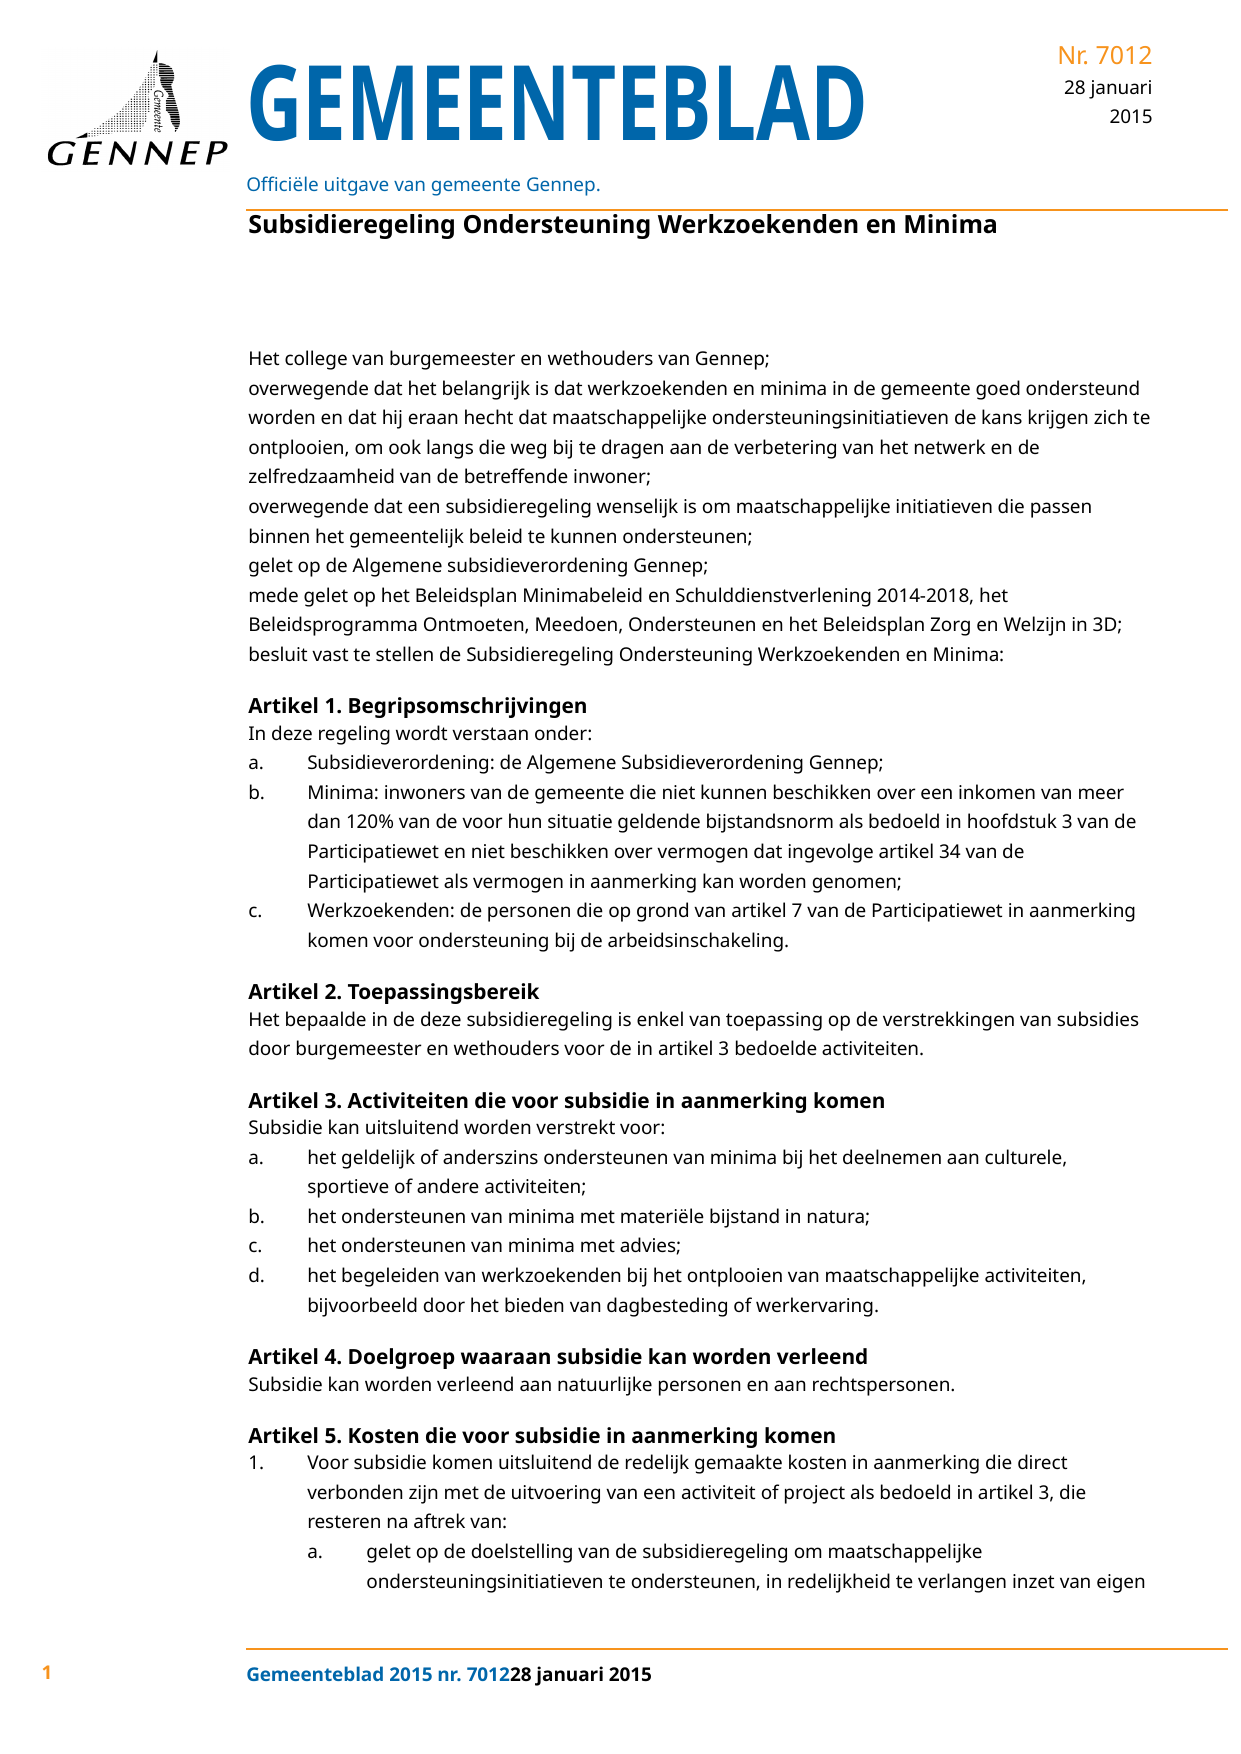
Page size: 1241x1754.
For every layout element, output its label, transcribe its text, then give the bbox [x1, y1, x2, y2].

text Het college van burgemeester en wethouders van Gennep; [248, 345, 1152, 371]
list Voor subsidie komen uitsluitend de redelijk gemaakte kosten in aanmerking die direct verbonden zijn met de uitvoering van een activiteit of project als bedoeld in artikel 3, die resteren na aftrek van: [248, 1449, 1152, 1534]
text Artikel 4. Doelgroep waaraan subsidie kan worden verleend [248, 1342, 1152, 1371]
list Subsidieverordening: de Algemene Subsidieverordening Gennep; [248, 749, 1152, 775]
list Minima: inwoners van de gemeente die niet kunnen beschikken over een inkomen van meer dan 120% van de voor hun situatie geldende bijstandsnorm als bedoeld in hoofdstuk 3 van de Participatiewet en niet beschikken over vermogen dat ingevolge artikel 34 van de Participatiewet als vermogen in aanmerking kan worden genomen; [248, 779, 1152, 894]
text Subsidie kan uitsluitend worden verstrekt voor: [248, 1114, 1152, 1140]
text mede gelet op het Beleidsplan Minimabeleid en Schulddienstverlening 2014-2018, het Beleidsprogramma Ontmoeten, Meedoen, Ondersteunen en het Beleidsplan Zorg en Welzijn in 3D; [248, 582, 1152, 637]
list het ondersteunen van minima met materiële bijstand in natura; [248, 1203, 1152, 1229]
text Het bepaalde in de deze subsidieregeling is enkel van toepassing op de verstrekkingen van subsidies door burgemeester en wethouders voor de in artikel 3 bedoelde activiteiten. [248, 1006, 1152, 1061]
list het begeleiden van werkzoekenden bij het ontplooien van maatschappelijke activiteiten, bijvoorbeeld door het bieden van dagbesteding of werkervaring. [248, 1262, 1152, 1318]
list gelet op de doelstelling van de subsidieregeling om maatschappelijke ondersteuningsinitiatieven te ondersteunen, in redelijkheid te verlangen inzet van eigen [307, 1538, 1152, 1594]
list het ondersteunen van minima met advies; [248, 1233, 1152, 1258]
text Artikel 2. Toepassingsbereik [248, 977, 1152, 1006]
text Artikel 5. Kosten die voor subsidie in aanmerking komen [248, 1421, 1152, 1449]
text Artikel 3. Activiteiten die voor subsidie in aanmerking komen [248, 1086, 1152, 1114]
text overwegende dat het belangrijk is dat werkzoekenden en minima in de gemeente goed ondersteund worden en dat hij eraan hecht dat maatschappelijke ondersteuningsinitiatieven de kans krijgen zich te ontplooien, om ook langs die weg bij te dragen aan de verbetering van het netwerk en de zelfredzaamheid van de betreffende inwoner; [248, 375, 1152, 489]
text overwegende dat een subsidieregeling wenselijk is om maatschappelijke initiatieven die passen binnen het gemeentelijk beleid te kunnen ondersteunen; [248, 493, 1152, 548]
list Werkzoekenden: de personen die op grond van artikel 7 van de Participatiewet in aanmerking komen voor ondersteuning bij de arbeidsinschakeling. [248, 897, 1152, 953]
text gelet op de Algemene subsidieverordening Gennep; [248, 552, 1152, 578]
picture [41, 47, 231, 172]
text Subsidieregeling Ondersteuning Werkzoekenden en Minima [248, 211, 1152, 241]
text Artikel 1. Begripsomschrijvingen [248, 692, 1152, 720]
text Subsidie kan worden verleend aan natuurlijke personen en aan rechtspersonen. [248, 1371, 1152, 1396]
text besluit vast te stellen de Subsidieregeling Ondersteuning Werkzoekenden en Minima: [248, 641, 1152, 667]
list het geldelijk of anderszins ondersteunen van minima bij het deelnemen aan culturele, sportieve of andere activiteiten; [248, 1144, 1152, 1199]
text In deze regeling wordt verstaan onder: [248, 720, 1152, 746]
